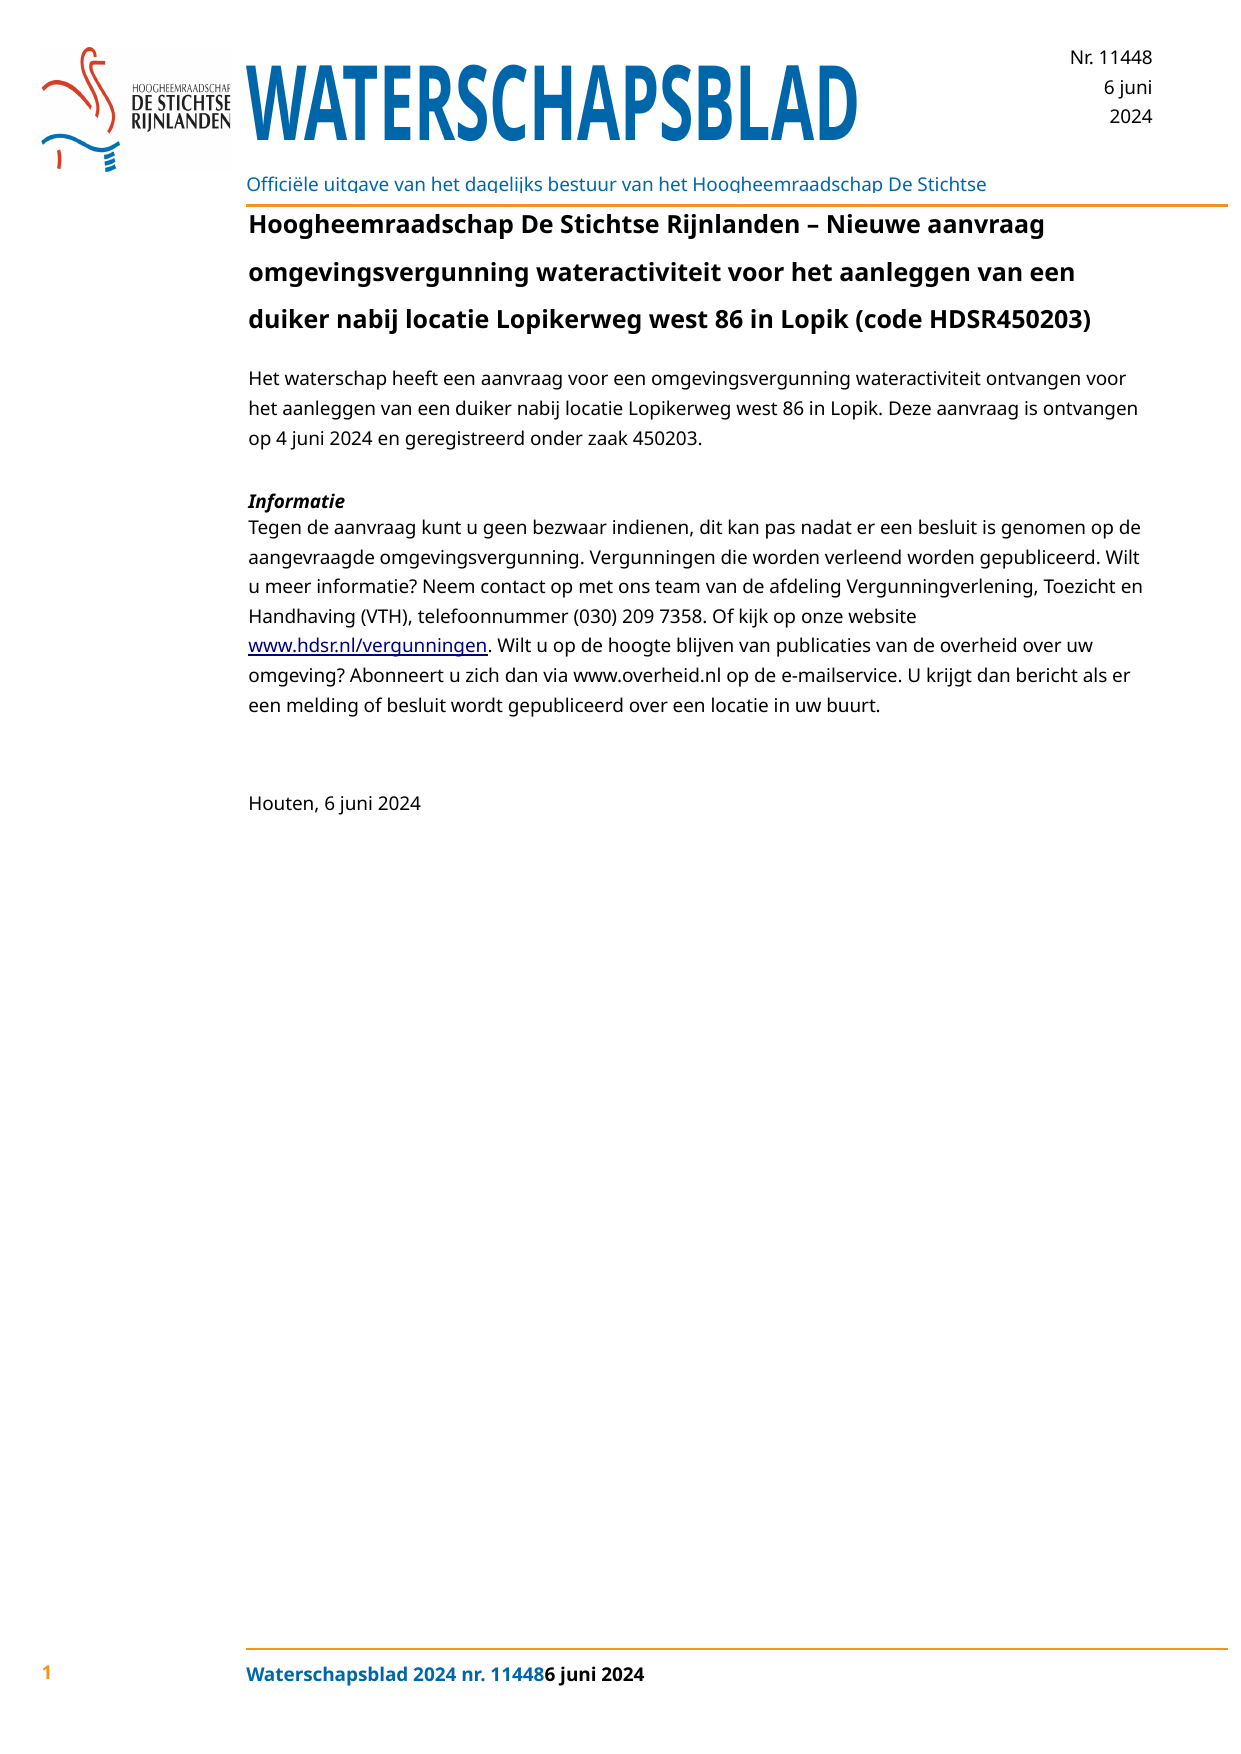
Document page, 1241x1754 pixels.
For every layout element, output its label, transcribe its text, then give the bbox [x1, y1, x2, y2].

text Houten, 6 juni 2024 [248, 790, 1152, 816]
text Het waterschap heeft een aanvraag voor een omgevingsvergunning wateractiviteit ontvangen voor het aanleggen van een duiker nabij locatie Lopikerweg west 86 in Lopik. Deze aanvraag is ontvangen op 4 juni 2024 en geregistreerd onder zaak 450203. [248, 366, 1152, 450]
text Tegen de aanvraag kunt u geen bezwaar indienen, dit kan pas nadat er een besluit is genomen op de aangevraagde omgevingsvergunning. Vergunningen die worden verleend worden gepubliceerd. Wilt u meer informatie? Neem contact op met ons team van de afdeling Vergunningverlening, Toezicht en Handhaving (VTH), telefoonnummer (030) 209 7358. Of kijk op onze website www.hdsr.nl/vergunningen. Wilt u op de hoogte blijven van publicaties van de overheid over uw omgeving? Abonneert u zich dan via www.overheid.nl op de e-mailservice. U krijgt dan bericht als er een melding of besluit wordt gepubliceerd over een locatie in uw buurt. [248, 514, 1152, 718]
text Hoogheemraadschap De Stichtse Rijnlanden – Nieuwe aanvraag omgevingsvergunning wateractiviteit voor het aanleggen van een duiker nabij locatie Lopikerweg west 86 in Lopik (code HDSR450203) [248, 207, 1152, 336]
text Informatie [248, 489, 1152, 514]
picture [41, 47, 231, 172]
